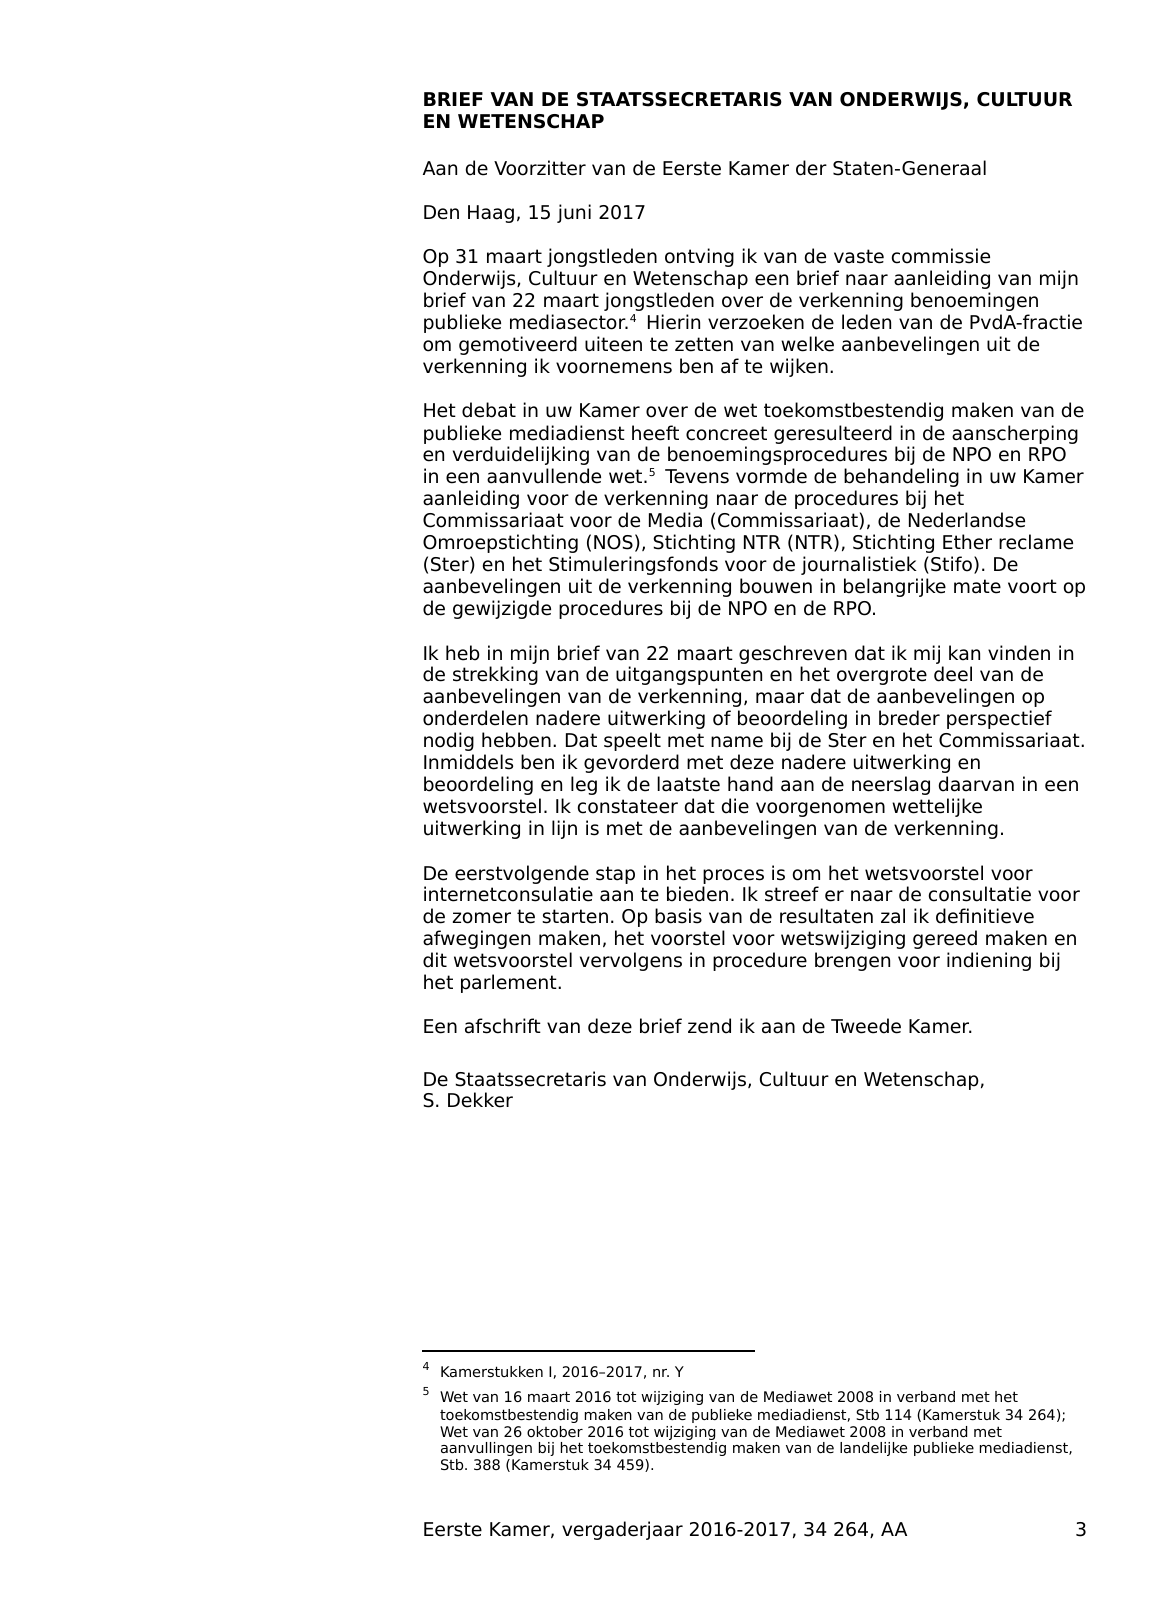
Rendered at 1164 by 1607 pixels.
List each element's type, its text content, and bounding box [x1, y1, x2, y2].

text Aan de Voorzitter van de Eerste Kamer der Staten-Generaal [422, 158, 1087, 180]
text Kamerstukken I, 2016–2017, nr. Y [422, 1360, 1087, 1382]
text Een afschrift van deze brief zend ik aan de Tweede Kamer. [422, 1016, 1087, 1038]
text Op 31 maart jongstleden ontving ik van de vaste commissie Onderwijs, Cultuur en Wetenschap een brief naar aanleiding van mijn brief van 22 maart jongstleden over de verkenning benoemingen publieke mediasector. Hierin verzoeken de leden van de PvdA-fractie om gemotiveerd uiteen te zetten van welke aanbevelingen uit de verkenning ik voornemens ben af te wijken. [422, 246, 1087, 378]
text Ik heb in mijn brief van 22 maart geschreven dat ik mij kan vinden in de strekking van de uitgangspunten en het overgrote deel van de aanbevelingen van de verkenning, maar dat de aanbevelingen op onderdelen nadere uitwerking of beoordeling in breder perspectief nodig hebben. Dat speelt met name bij de Ster en het Commissariaat. Inmiddels ben ik gevorderd met deze nadere uitwerking en beoordeling en leg ik de laatste hand aan de neerslag daarvan in een wetsvoorstel. Ik constateer dat die voorgenomen wettelijke uitwerking in lijn is met de aanbevelingen van de verkenning. [422, 642, 1087, 840]
subtitle BRIEF VAN DE STAATSSECRETARIS VAN ONDERWIJS, CULTUUR EN WETENSCHAP [422, 89, 1087, 133]
text De eerstvolgende stap in het proces is om het wetsvoorstel voor internetconsulatie aan te bieden. Ik streef er naar de consultatie voor de zomer te starten. Op basis van de resultaten zal ik definitieve afwegingen maken, het voorstel voor wetswijziging gereed maken en dit wetsvoorstel vervolgens in procedure brengen voor indiening bij het parlement. [422, 862, 1087, 994]
text Den Haag, 15 juni 2017 [422, 202, 1087, 224]
text Het debat in uw Kamer over de wet toekomstbestendig maken van de publieke mediadienst heeft concreet geresulteerd in de aanscherping en verduidelijking van de benoemingsprocedures bij de NPO en RPO in een aanvullende wet. Tevens vormde de behandeling in uw Kamer aanleiding voor de verkenning naar de procedures bij het Commissariaat voor de Media (Commissariaat), de Nederlandse Omroepstichting (NOS), Stichting NTR (NTR), Stichting Ether reclame (Ster) en het Stimuleringsfonds voor de journalistiek (Stifo). De aanbevelingen uit de verkenning bouwen in belangrijke mate voort op de gewijzigde procedures bij de NPO en de RPO. [422, 400, 1087, 620]
text De Staatssecretaris van Onderwijs, Cultuur en Wetenschap, S. Dekker [422, 1068, 1087, 1112]
text Wet van 16 maart 2016 tot wijziging van de Mediawet 2008 in verband met het toekomstbestendig maken van de publieke mediadienst, Stb 114 (Kamerstuk 34 264); Wet van 26 oktober 2016 tot wijziging van de Mediawet 2008 in verband met aanvullingen bij het toekomstbestendig maken van de landelijke publieke mediadienst, Stb. 388 (Kamerstuk 34 459). [422, 1385, 1087, 1474]
